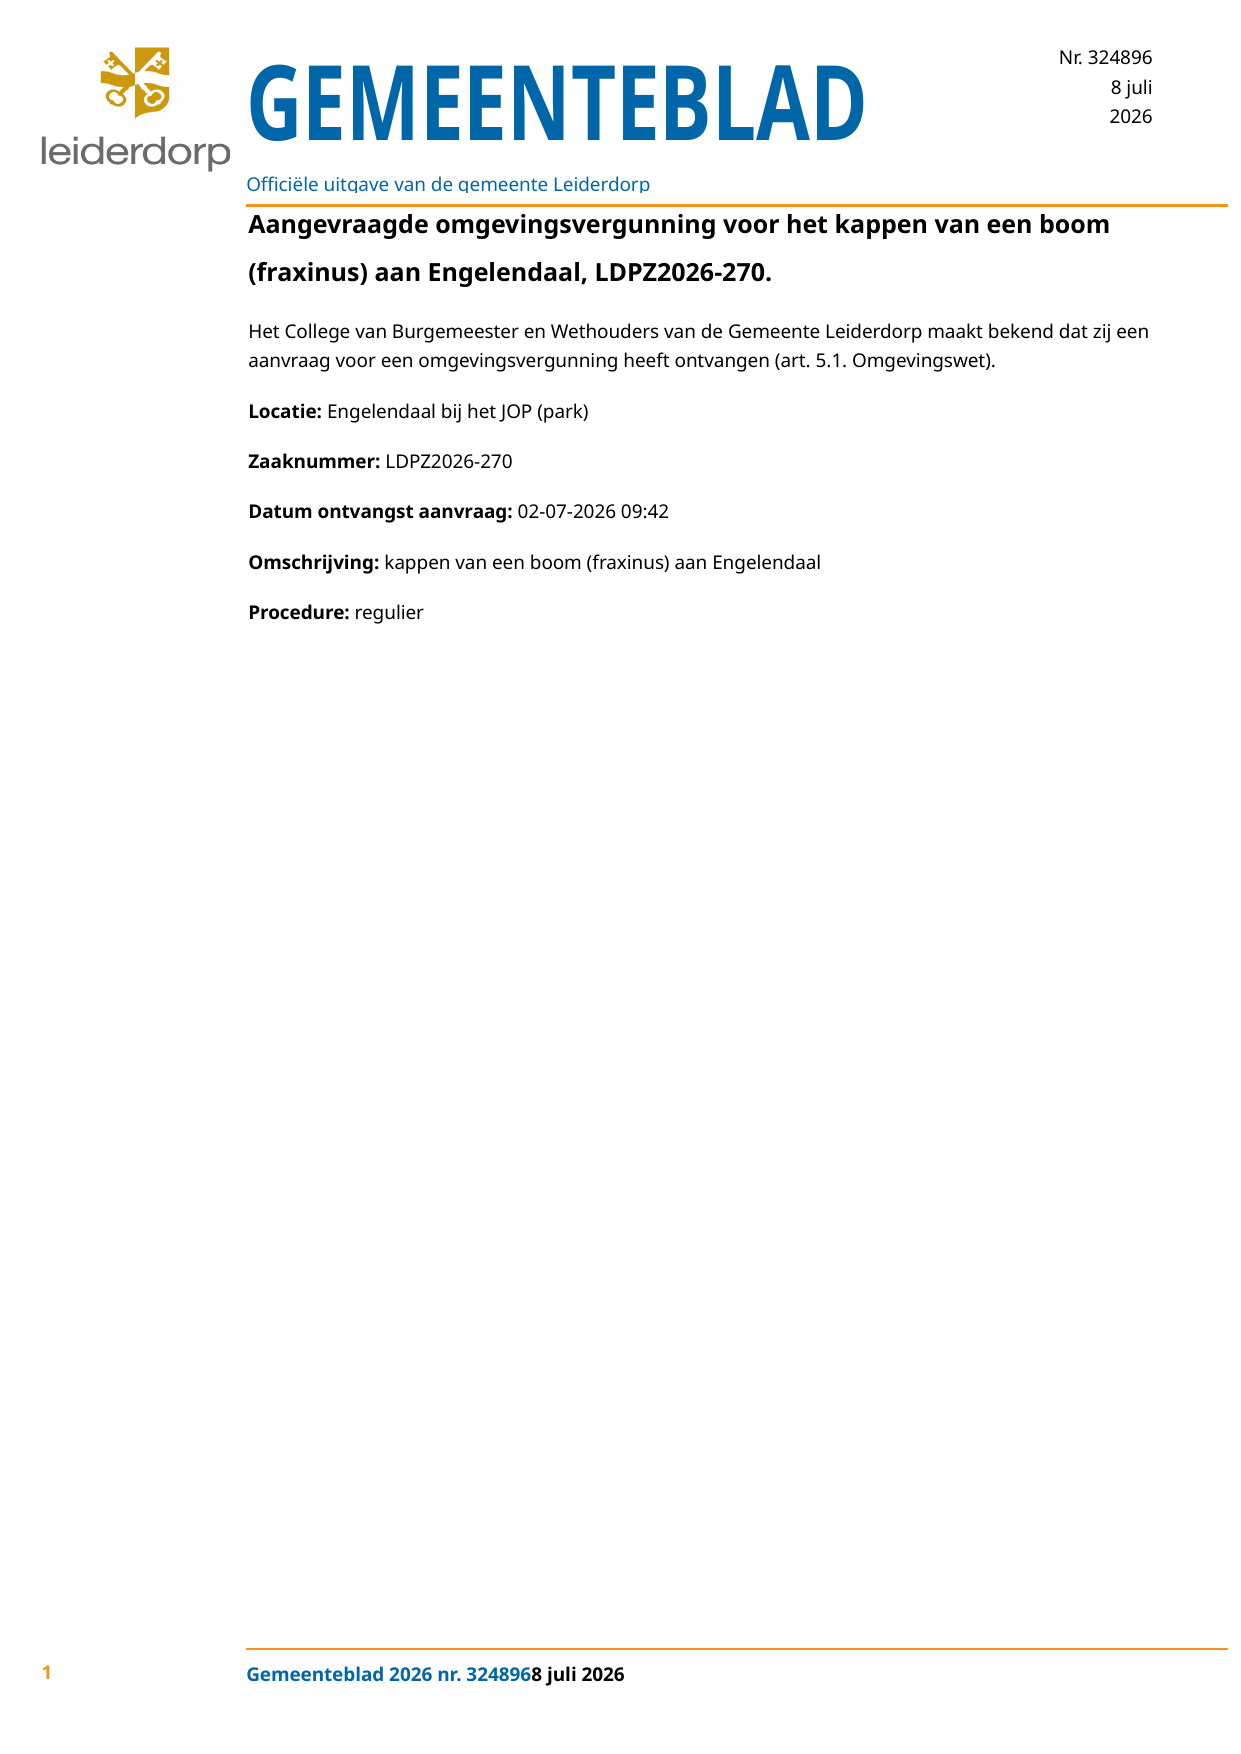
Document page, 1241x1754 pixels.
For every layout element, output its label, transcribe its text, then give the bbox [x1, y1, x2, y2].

text Procedure: regulier [248, 599, 1152, 625]
picture [41, 47, 231, 172]
text Omschrijving: kappen van een boom (fraxinus) aan Engelendaal [248, 549, 1152, 575]
text Het College van Burgemeester en Wethouders van de Gemeente Leiderdorp maakt bekend dat zij een aanvraag voor een omgevingsvergunning heeft ontvangen (art. 5.1. Omgevingswet). [248, 318, 1152, 373]
text Locatie: Engelendaal bij het JOP (park) [248, 398, 1152, 424]
text Datum ontvangst aanvraag: 02-07-2026 09:42 [248, 499, 1152, 524]
text Aangevraagde omgevingsvergunning voor het kappen van een boom (fraxinus) aan Engelendaal, LDPZ2026-270. [248, 207, 1152, 288]
text Zaaknummer: LDPZ2026-270 [248, 448, 1152, 474]
